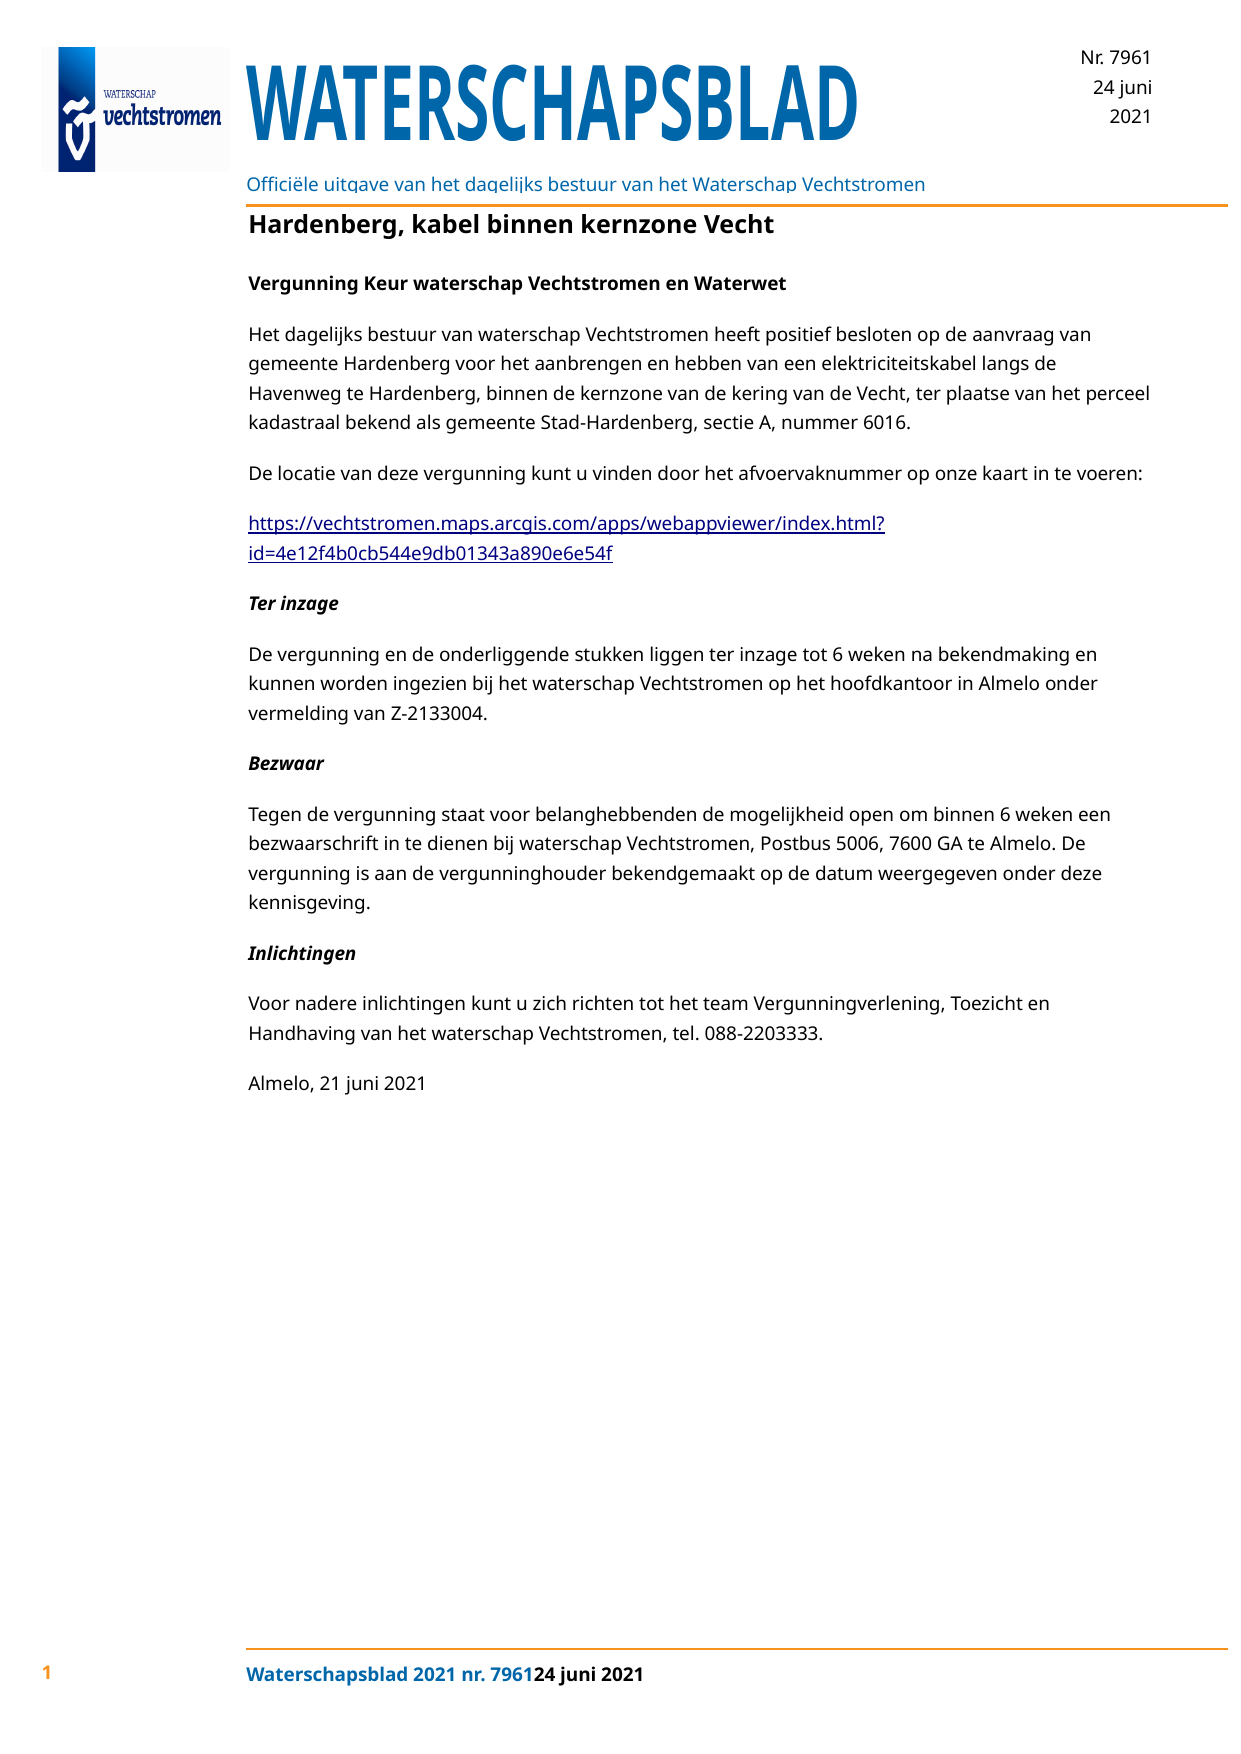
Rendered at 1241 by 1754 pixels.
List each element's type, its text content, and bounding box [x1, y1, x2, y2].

text De vergunning en de onderliggende stukken liggen ter inzage tot 6 weken na bekendmaking en kunnen worden ingezien bij het waterschap Vechtstromen op het hoofdkantoor in Almelo onder vermelding van Z-2133004. [248, 641, 1152, 726]
text https://vechtstromen.maps.arcgis.com/apps/webappviewer/index.html?id=4e12f4b0cb544e9db01343a890e6e54f [248, 510, 1152, 566]
text Tegen de vergunning staat voor belanghebbenden de mogelijkheid open om binnen 6 weken een bezwaarschrift in te dienen bij waterschap Vechtstromen, Postbus 5006, 7600 GA te Almelo. De vergunning is aan de vergunninghouder bekendgemaakt op de datum weergegeven onder deze kennisgeving. [248, 801, 1152, 915]
text Het dagelijks bestuur van waterschap Vechtstromen heeft positief besloten op de aanvraag van gemeente Hardenberg voor het aanbrengen en hebben van een elektriciteitskabel langs de Havenweg te Hardenberg, binnen de kernzone van de kering van de Vecht, ter plaatse van het perceel kadastraal bekend als gemeente Stad-Hardenberg, sectie A, nummer 6016. [248, 321, 1152, 435]
text Vergunning Keur waterschap Vechtstromen en Waterwet [248, 270, 1152, 296]
text Hardenberg, kabel binnen kernzone Vecht [248, 207, 1152, 241]
text Voor nadere inlichtingen kunt u zich richten tot het team Vergunningverlening, Toezicht en Handhaving van het waterschap Vechtstromen, tel. 088-2203333. [248, 990, 1152, 1046]
text De locatie van deze vergunning kunt u vinden door het afvoervaknummer op onze kaart in te voeren: [248, 460, 1152, 486]
picture [41, 47, 231, 172]
text Ter inzage [248, 590, 1152, 616]
text Bezwaar [248, 750, 1152, 776]
text Inlichtingen [248, 940, 1152, 966]
text Almelo, 21 juni 2021 [248, 1070, 1152, 1096]
